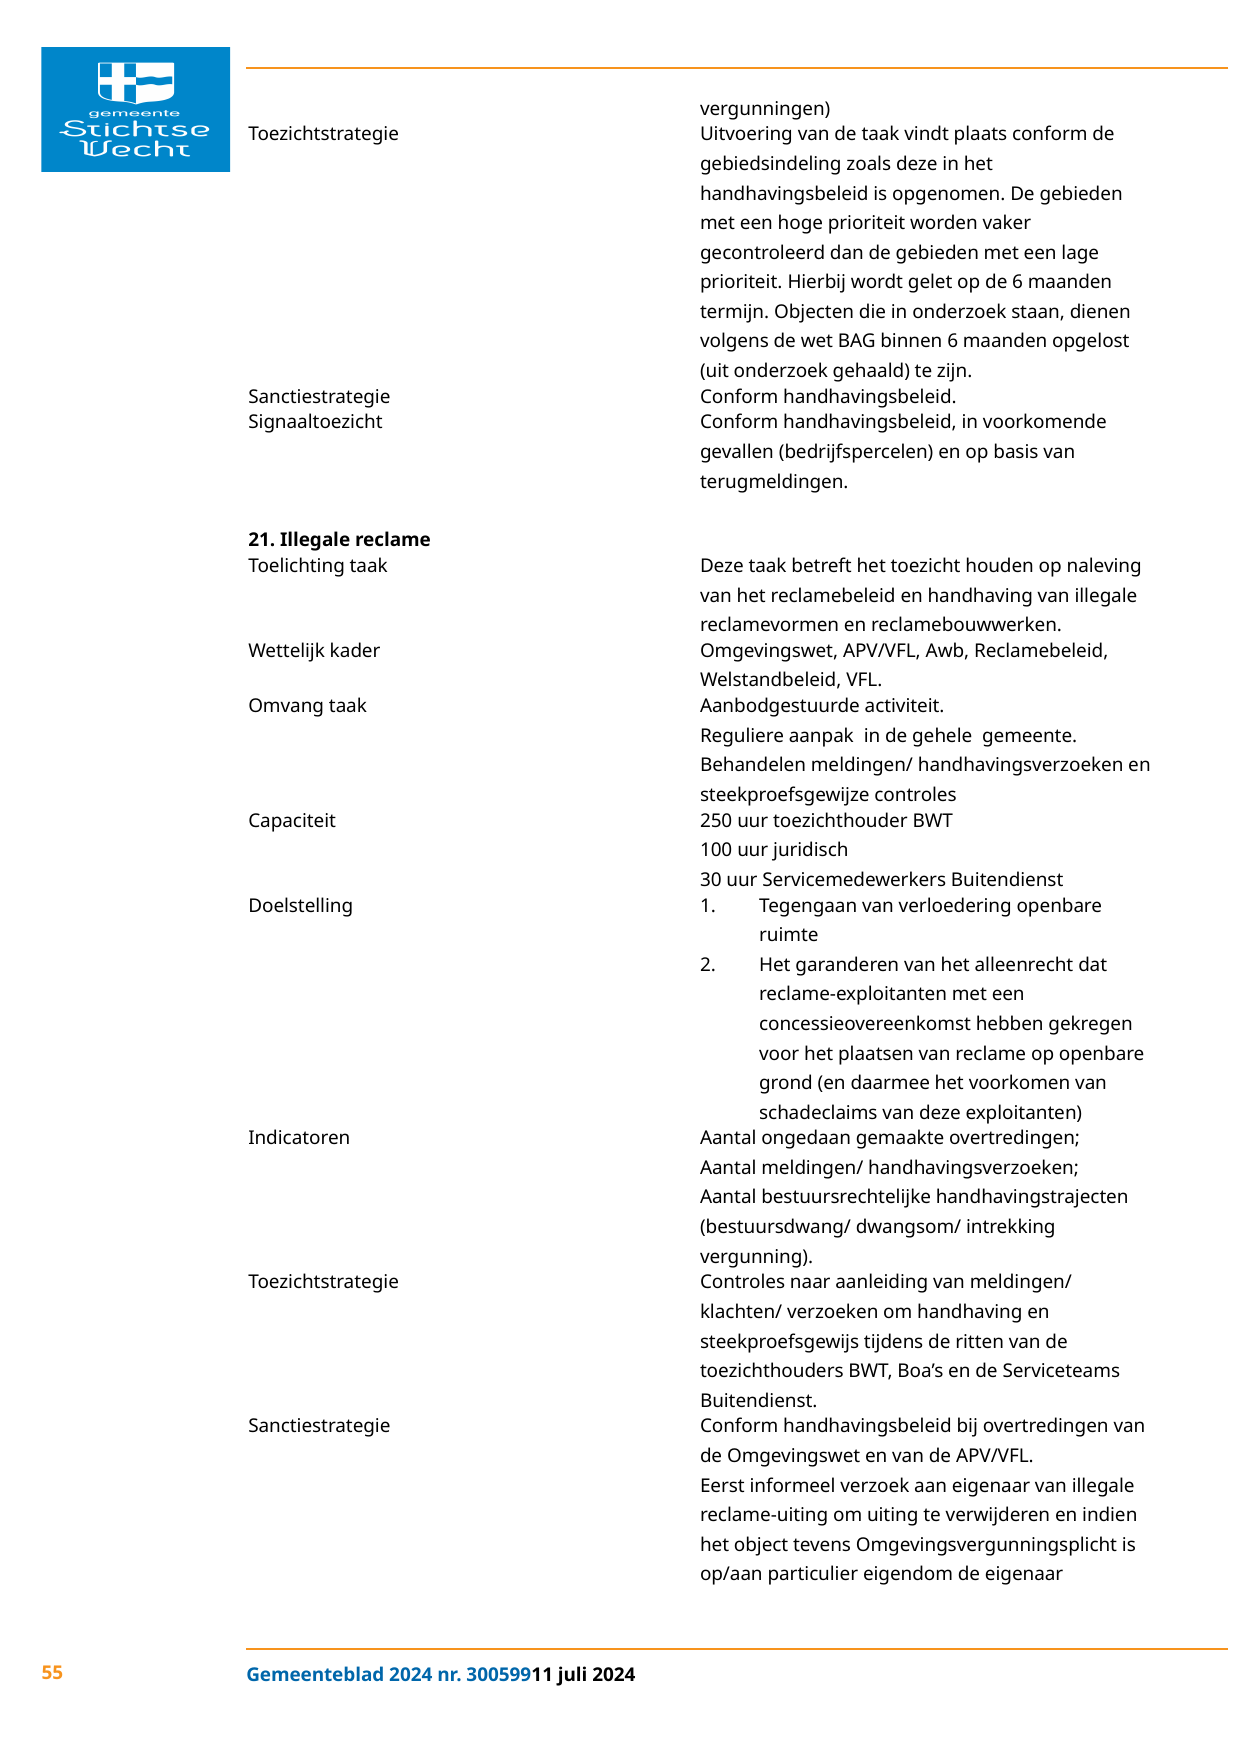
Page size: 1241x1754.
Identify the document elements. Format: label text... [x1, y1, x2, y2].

table_cell Wettelijk kader [248, 637, 700, 692]
table_cell Toelichting taak [248, 552, 700, 637]
table_cell Omvang taak [248, 693, 700, 807]
table_cell Omgevingswet, APV/VFL, Awb, Reclamebeleid, Welstandbeleid, VFL. [700, 637, 1152, 692]
table_cell Capaciteit [248, 807, 700, 892]
table_cell Deze taak betreft het toezicht houden op naleving van het reclamebeleid en handhaving van illegale reclamevormen en reclamebouwwerken. [700, 552, 1152, 637]
table_cell [248, 95, 700, 121]
table_cell Toezichtstrategie [248, 1269, 700, 1413]
table_cell Controles naar aanleiding van meldingen/ klachten/ verzoeken om handhaving en steekproefsgewijs tijdens de ritten van de toezichthouders BWT, Boa’s en de Serviceteams Buitendienst. [700, 1269, 1152, 1413]
table_cell Conform handhavingsbeleid, in voorkomende gevallen (bedrijfspercelen) en op basis van terugmeldingen. [700, 409, 1152, 493]
table_cell Sanctiestrategie [248, 383, 700, 409]
table_cell Sanctiestrategie [248, 1413, 700, 1586]
table_cell Toezichtstrategie [248, 121, 700, 383]
table_cell Indicatoren [248, 1125, 700, 1269]
table_cell Conform handhavingsbeleid. [700, 383, 1152, 409]
table_cell Tegengaan van verloedering openbare ruimte Het garanderen van het alleenrecht dat reclame-exploitanten met een concessieovereenkomst hebben gekregen voor het plaatsen van reclame op openbare grond (en daarmee het voorkomen van schadeclaims van deze exploitanten) [700, 892, 1152, 1124]
table_cell vergunningen) [700, 95, 1152, 121]
table_cell Signaaltoezicht [248, 409, 700, 493]
table_cell Uitvoering van de taak vindt plaats conform de gebiedsindeling zoals deze in het handhavingsbeleid is opgenomen. De gebieden met een hoge prioriteit worden vaker gecontroleerd dan de gebieden met een lage prioriteit. Hierbij wordt gelet op de 6 maanden termijn. Objecten die in onderzoek staan, dienen volgens de wet BAG binnen 6 maanden opgelost (uit onderzoek gehaald) te zijn. [700, 121, 1152, 383]
table_cell Conform handhavingsbeleid bij overtredingen van de Omgevingswet en van de APV/VFL. Eerst informeel verzoek aan eigenaar van illegale reclame-uiting om uiting te verwijderen en indien het object tevens Omgevingsvergunningsplicht is op/aan particulier eigendom de eigenaar [700, 1413, 1152, 1586]
table_cell Doelstelling [248, 892, 700, 1124]
picture [137, 63, 174, 103]
picture [99, 63, 135, 101]
table_cell Aanbodgestuurde activiteit. Reguliere aanpak in de gehele gemeente. Behandelen meldingen/ handhavingsverzoeken en steekproefsgewijze controles [700, 693, 1152, 807]
table_header 21. Illegale reclame [248, 526, 1152, 552]
table_cell 250 uur toezichthouder BWT 100 uur juridisch 30 uur Servicemedewerkers Buitendienst [700, 807, 1152, 892]
table_cell Aantal ongedaan gemaakte overtredingen; Aantal meldingen/ handhavingsverzoeken; Aantal bestuursrechtelijke handhavingstrajecten (bestuursdwang/ dwangsom/ intrekking vergunning). [700, 1125, 1152, 1269]
